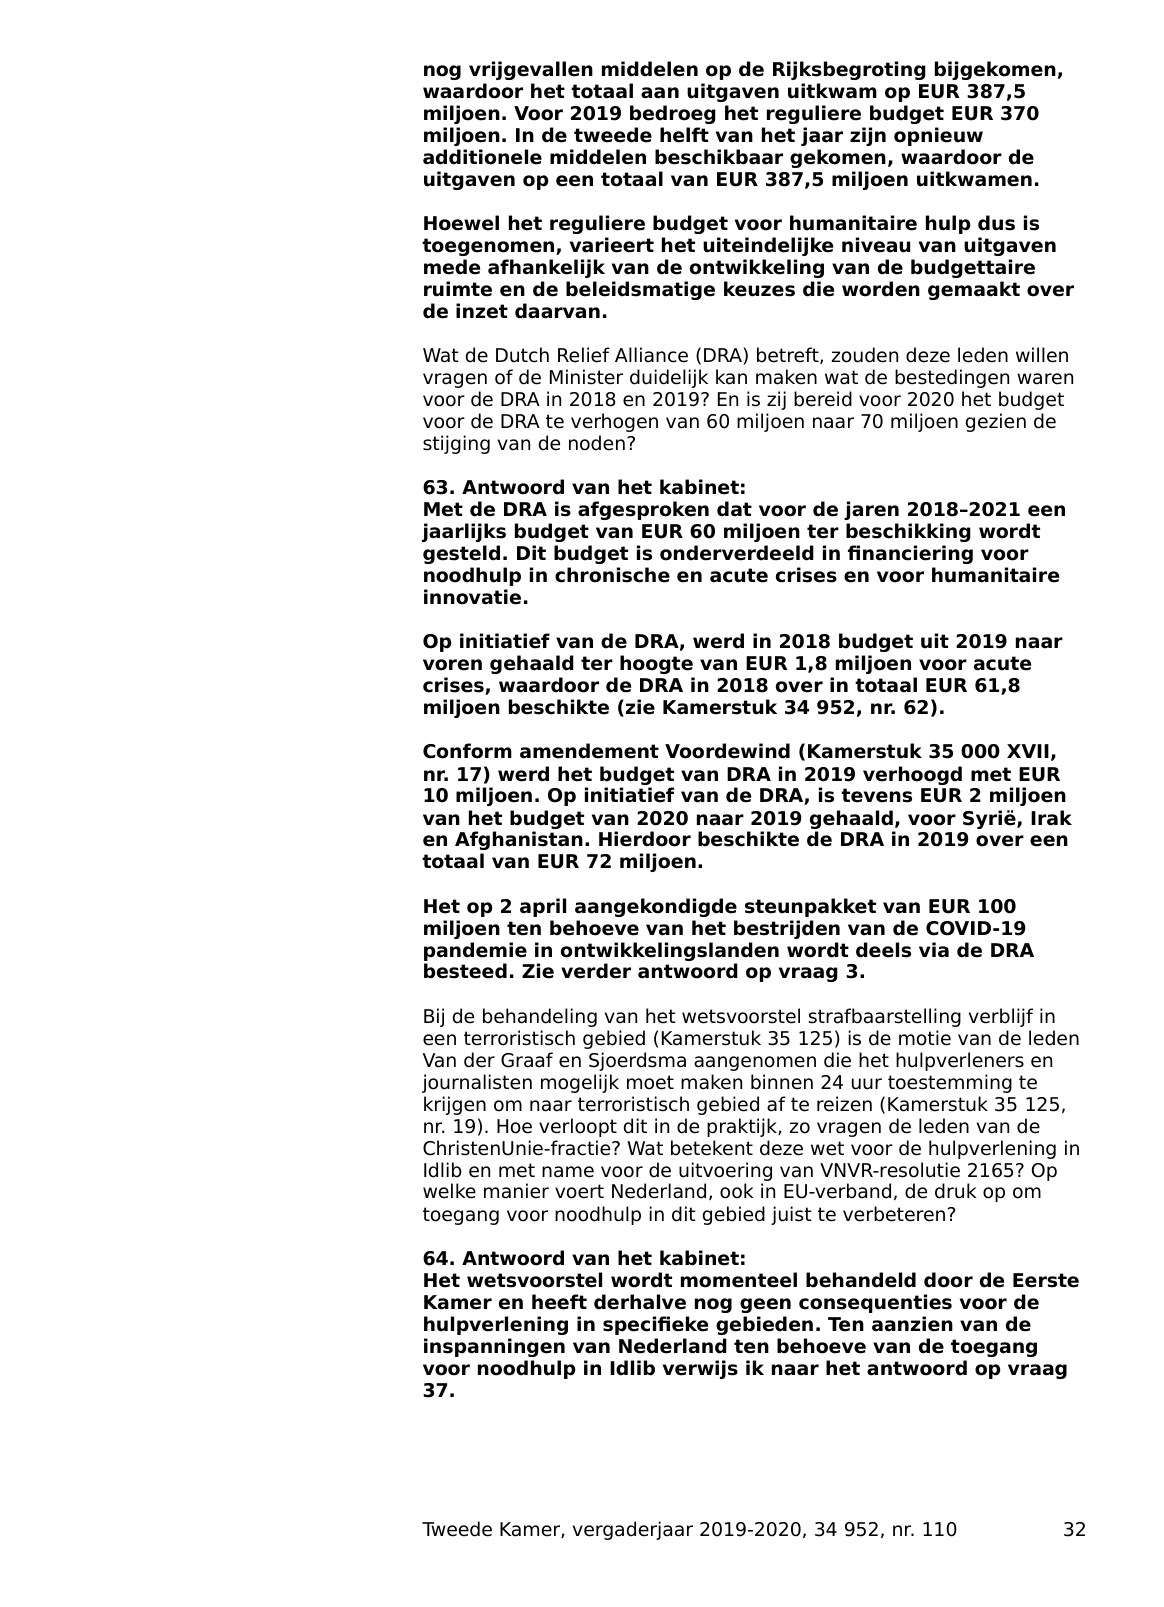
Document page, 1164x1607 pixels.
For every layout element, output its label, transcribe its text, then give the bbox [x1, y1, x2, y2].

text Hoewel het reguliere budget voor humanitaire hulp dus is toegenomen, varieert het uiteindelijke niveau van uitgaven mede afhankelijk van de ontwikkeling van de budgettaire ruimte en de beleidsmatige keuzes die worden gemaakt over de inzet daarvan. [422, 213, 1087, 323]
text Het op 2 april aangekondigde steunpakket van EUR 100 miljoen ten behoeve van het bestrijden van de COVID-19 pandemie in ontwikkelingslanden wordt deels via de DRA besteed. Zie verder antwoord op vraag 3. [422, 896, 1087, 983]
text Op initiatief van de DRA, werd in 2018 budget uit 2019 naar voren gehaald ter hoogte van EUR 1,8 miljoen voor acute crises, waardoor de DRA in 2018 over in totaal EUR 61,8 miljoen beschikte (zie Kamerstuk 34 952, nr. 62). [422, 631, 1087, 719]
text Het wetsvoorstel wordt momenteel behandeld door de Eerste Kamer en heeft derhalve nog geen consequenties voor de hulpverlening in specifieke gebieden. Ten aanzien van de inspanningen van Nederland ten behoeve van de toegang voor noodhulp in Idlib verwijs ik naar het antwoord op vraag 37. [422, 1269, 1087, 1401]
text Wat de Dutch Relief Alliance (DRA) betreft, zouden deze leden willen vragen of de Minister duidelijk kan maken wat de bestedingen waren voor de DRA in 2018 en 2019? En is zij bereid voor 2020 het budget voor de DRA te verhogen van 60 miljoen naar 70 miljoen gezien de stijging van de noden? [422, 345, 1087, 455]
text 64. Antwoord van het kabinet: [422, 1248, 1087, 1269]
text 63. Antwoord van het kabinet: [422, 477, 1087, 499]
text Met de DRA is afgesproken dat voor de jaren 2018–2021 een jaarlijks budget van EUR 60 miljoen ter beschikking wordt gesteld. Dit budget is onderverdeeld in financiering voor noodhulp in chronische en acute crises en voor humanitaire innovatie. [422, 499, 1087, 609]
text Bij de behandeling van het wetsvoorstel strafbaarstelling verblijf in een terroristisch gebied (Kamerstuk 35 125) is de motie van de leden Van der Graaf en Sjoerdsma aangenomen die het hulpverleners en journalisten mogelijk moet maken binnen 24 uur toestemming te krijgen om naar terroristisch gebied af te reizen (Kamerstuk 35 125, nr. 19). Hoe verloopt dit in de praktijk, zo vragen de leden van de ChristenUnie-fractie? Wat betekent deze wet voor de hulpverlening in Idlib en met name voor de uitvoering van VNVR-resolutie 2165? Op welke manier voert Nederland, ook in EU-verband, de druk op om toegang voor noodhulp in dit gebied juist te verbeteren? [422, 1006, 1087, 1225]
text Conform amendement Voordewind (Kamerstuk 35 000 XVII, nr. 17) werd het budget van DRA in 2019 verhoogd met EUR 10 miljoen. Op initiatief van de DRA, is tevens EUR 2 miljoen van het budget van 2020 naar 2019 gehaald, voor Syrië, Irak en Afghanistan. Hierdoor beschikte de DRA in 2019 over een totaal van EUR 72 miljoen. [422, 741, 1087, 873]
text nog vrijgevallen middelen op de Rijksbegroting bijgekomen, waardoor het totaal aan uitgaven uitkwam op EUR 387,5 miljoen. Voor 2019 bedroeg het reguliere budget EUR 370 miljoen. In de tweede helft van het jaar zijn opnieuw additionele middelen beschikbaar gekomen, waardoor de uitgaven op een totaal van EUR 387,5 miljoen uitkwamen. [422, 59, 1087, 191]
